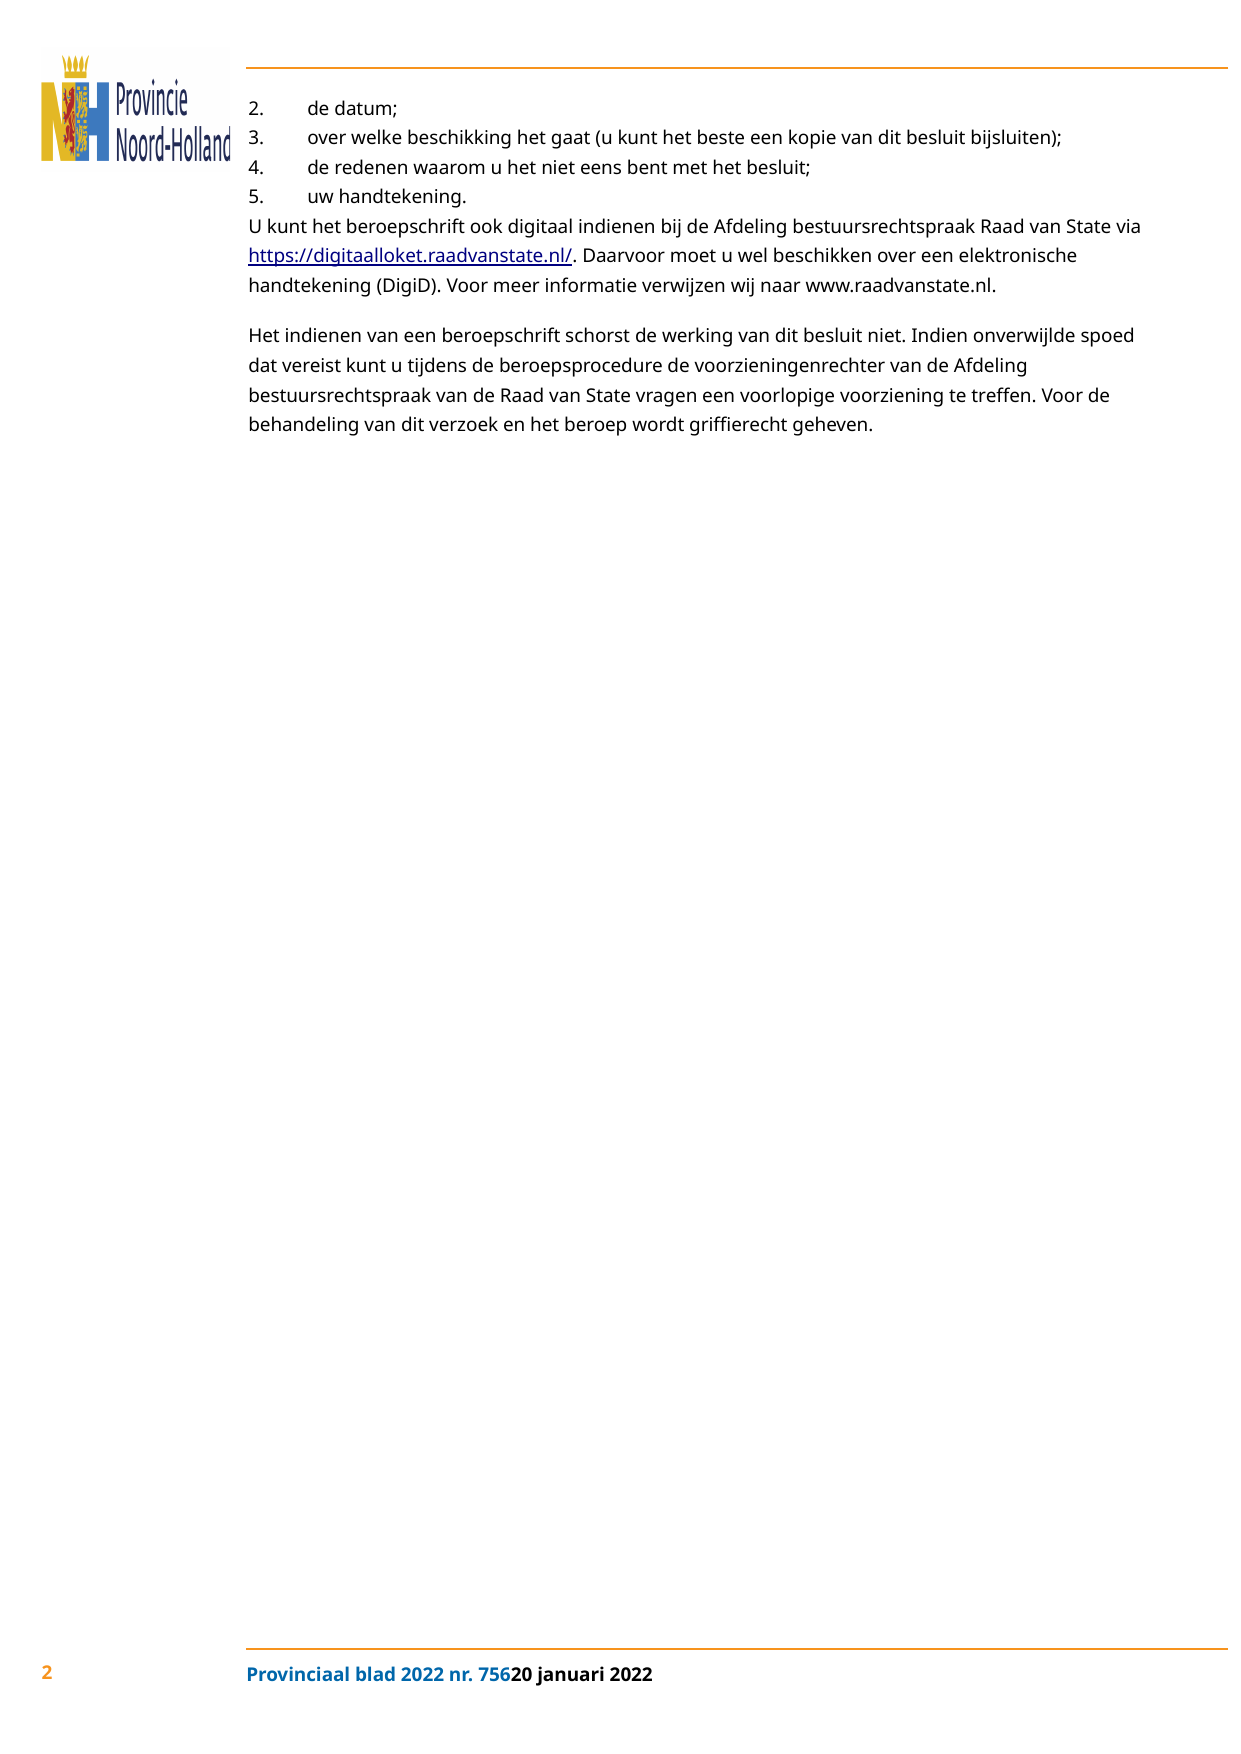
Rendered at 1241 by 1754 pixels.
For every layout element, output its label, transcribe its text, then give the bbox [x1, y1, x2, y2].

picture [41, 47, 231, 172]
text Het indienen van een beroepschrift schorst de werking van dit besluit niet. Indien onverwijlde spoed dat vereist kunt u tijdens de beroepsprocedure de voorzieningenrechter van de Afdeling bestuursrechtspraak van de Raad van State vragen een voorlopige voorziening te treffen. Voor de behandeling van dit verzoek en het beroep wordt griffierecht geheven. [248, 323, 1152, 437]
list uw handtekening. [248, 183, 1152, 209]
list de redenen waarom u het niet eens bent met het besluit; [248, 154, 1152, 180]
list de datum; [248, 95, 1152, 121]
list over welke beschikking het gaat (u kunt het beste een kopie van dit besluit bijsluiten); [248, 124, 1152, 150]
text U kunt het beroepschrift ook digitaal indienen bij de Afdeling bestuursrechtspraak Raad van State via https://digitaalloket.raadvanstate.nl/. Daarvoor moet u wel beschikken over een elektronische handtekening (DigiD). Voor meer informatie verwijzen wij naar www.raadvanstate.nl. [248, 213, 1152, 298]
